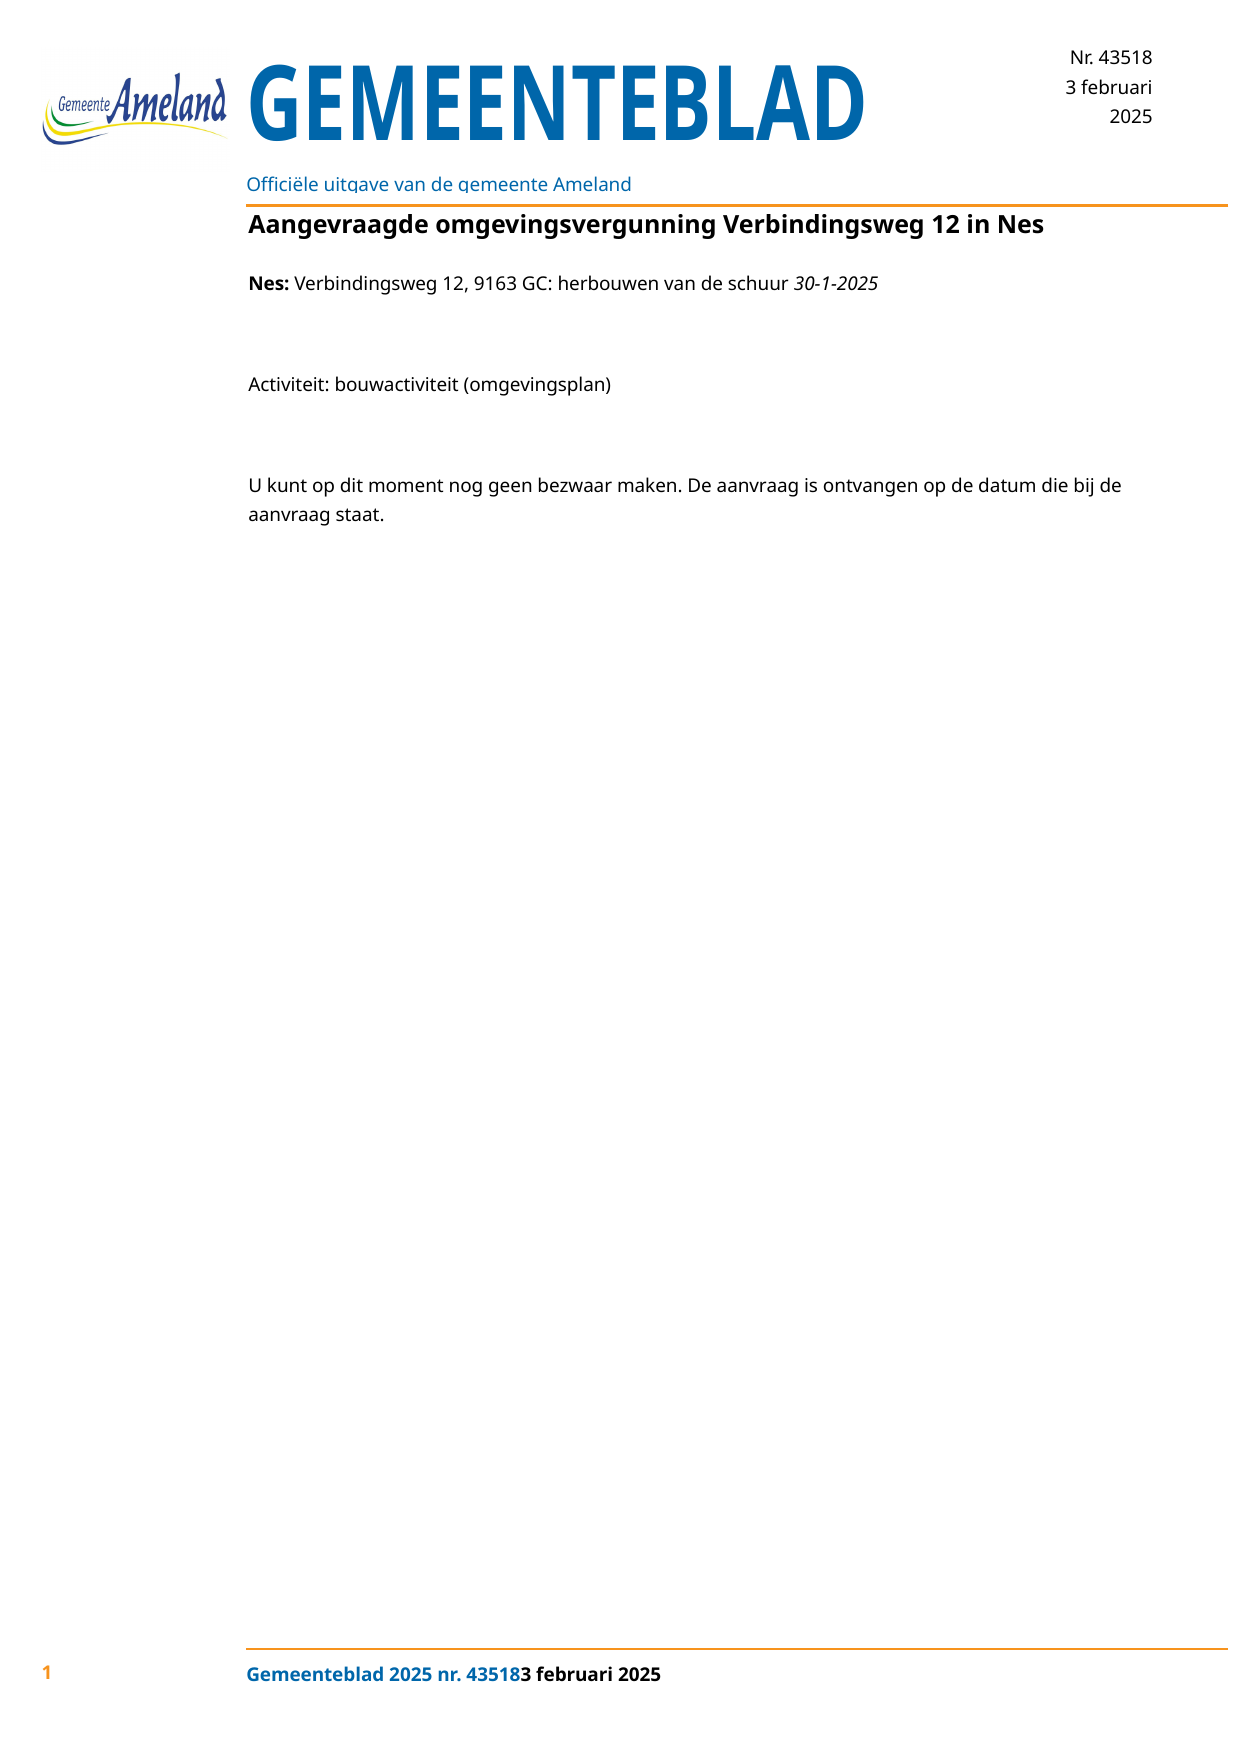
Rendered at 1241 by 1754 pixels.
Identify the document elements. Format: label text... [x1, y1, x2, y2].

text Nes: Verbindingsweg 12, 9163 GC: herbouwen van de schuur 30-1-2025 [248, 270, 1152, 296]
text U kunt op dit moment nog geen bezwaar maken. De aanvraag is ontvangen op de datum die bij de aanvraag staat. [248, 472, 1152, 527]
text Aangevraagde omgevingsvergunning Verbindingsweg 12 in Nes [248, 207, 1152, 241]
text Activiteit: bouwactiviteit (omgevingsplan) [248, 371, 1152, 397]
picture [41, 47, 231, 172]
